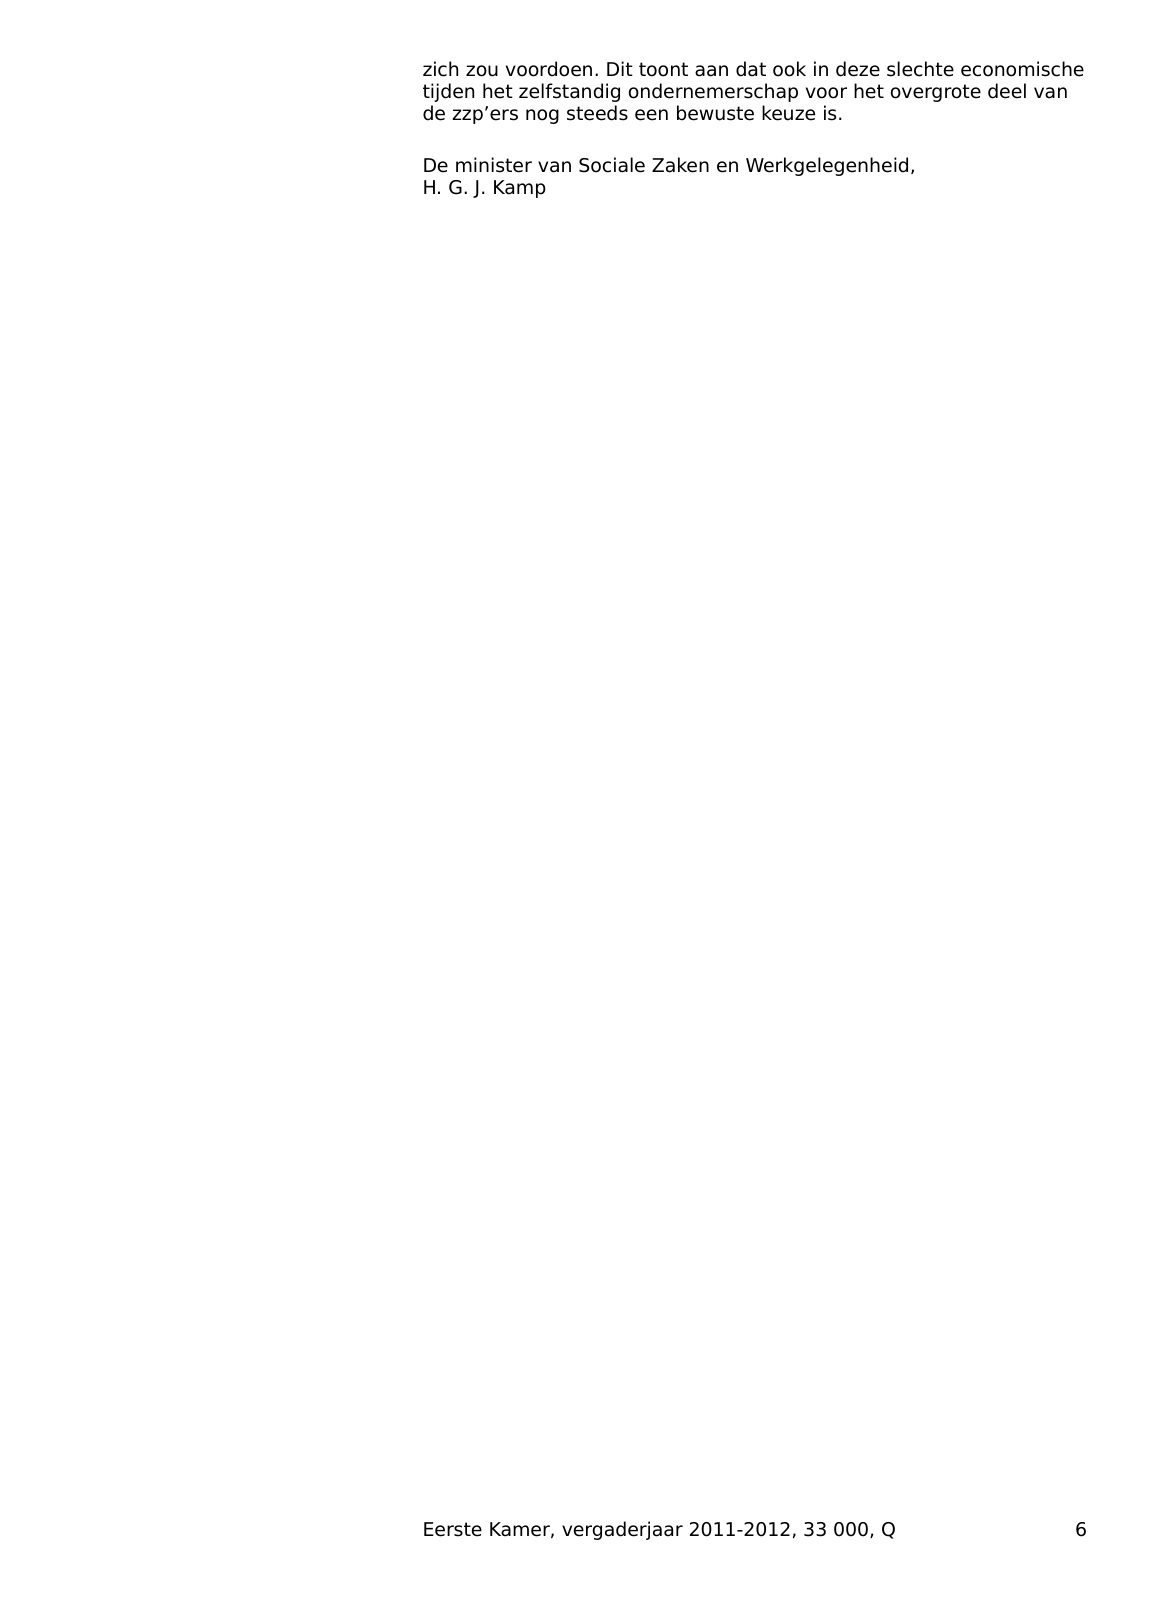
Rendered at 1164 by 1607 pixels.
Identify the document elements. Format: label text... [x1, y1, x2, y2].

text De minister van Sociale Zaken en Werkgelegenheid, H. G. J. Kamp [422, 155, 1087, 199]
text zich zou voordoen. Dit toont aan dat ook in deze slechte economische tijden het zelfstandig ondernemerschap voor het overgrote deel van de zzp’ers nog steeds een bewuste keuze is. [422, 59, 1087, 125]
